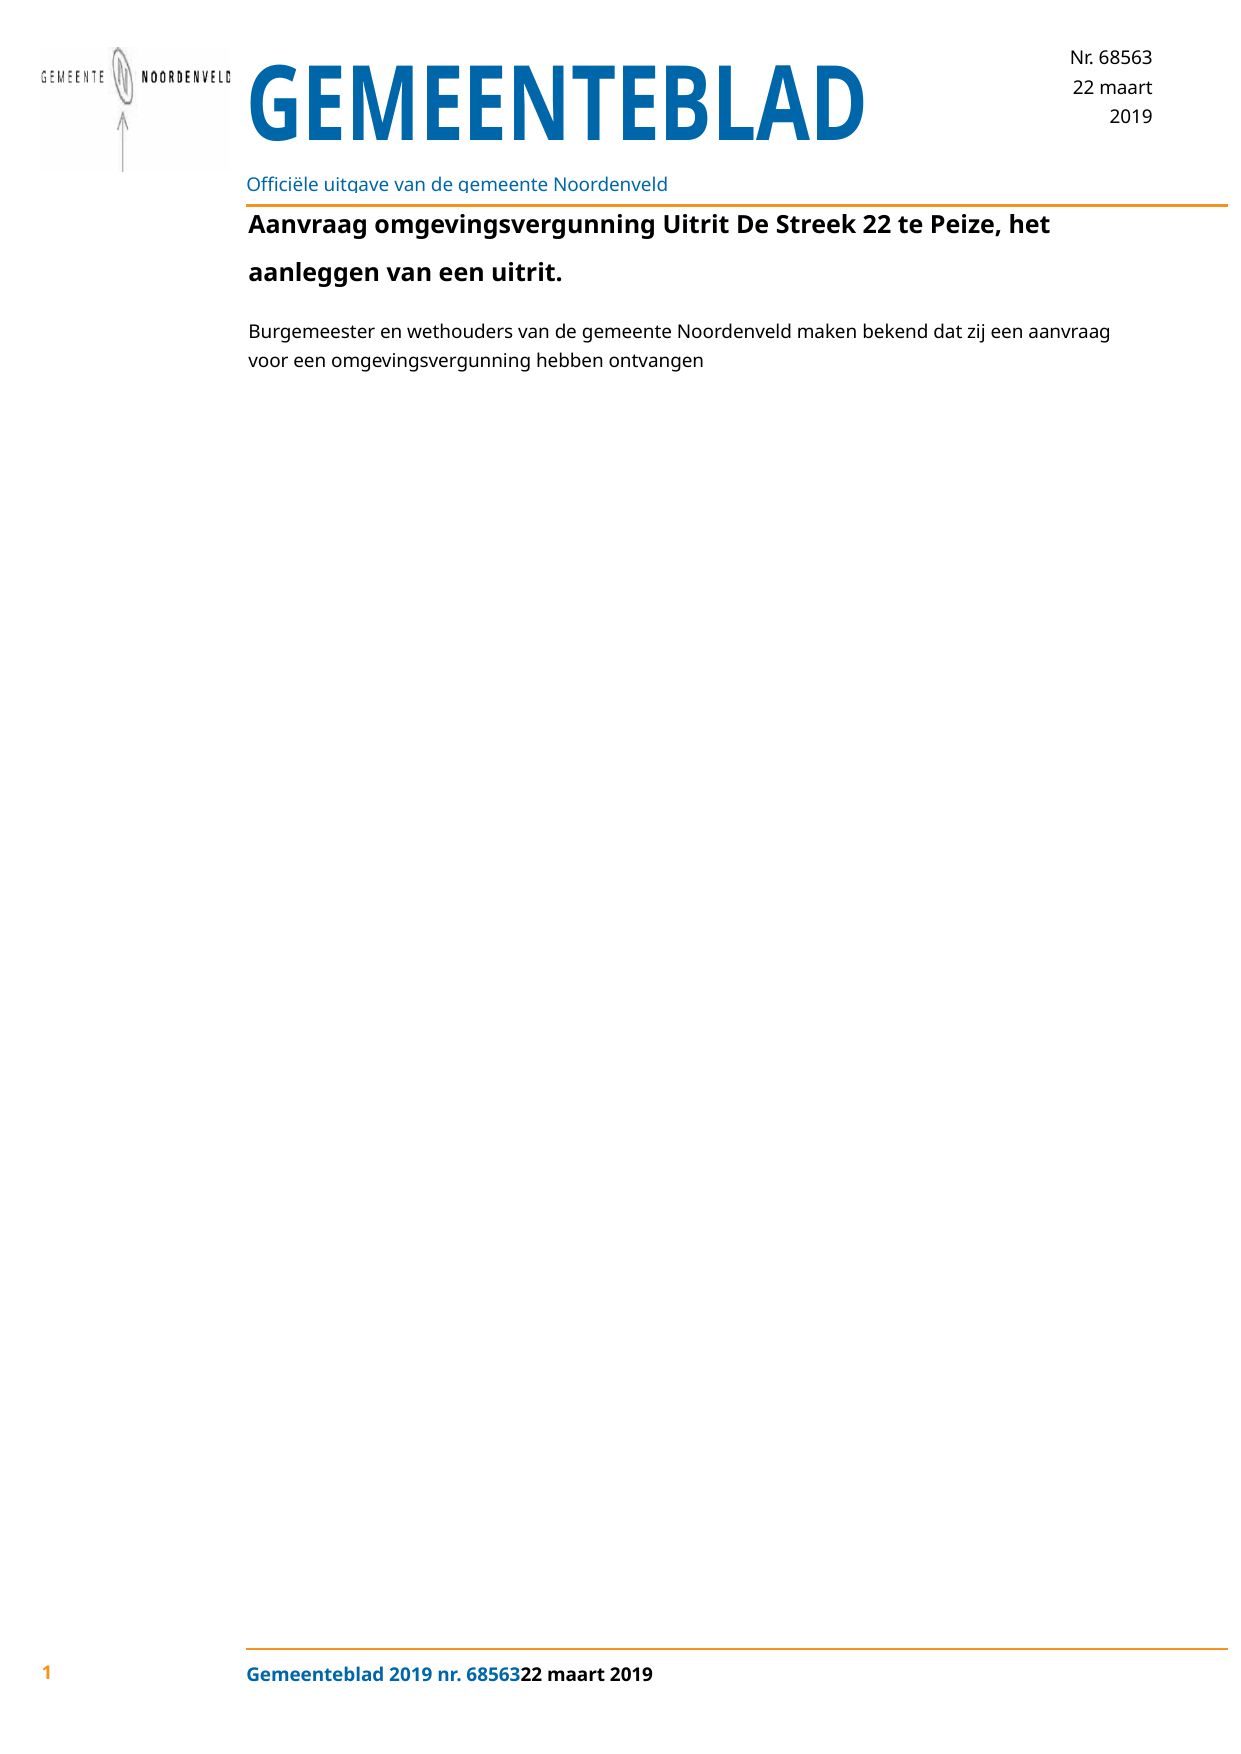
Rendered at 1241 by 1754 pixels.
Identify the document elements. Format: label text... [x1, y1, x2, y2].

picture [41, 47, 231, 172]
text Burgemeester en wethouders van de gemeente Noordenveld maken bekend dat zij een aanvraag voor een omgevingsvergunning hebben ontvangen [248, 318, 1152, 373]
text Aanvraag omgevingsvergunning Uitrit De Streek 22 te Peize, het aanleggen van een uitrit. [248, 207, 1152, 288]
